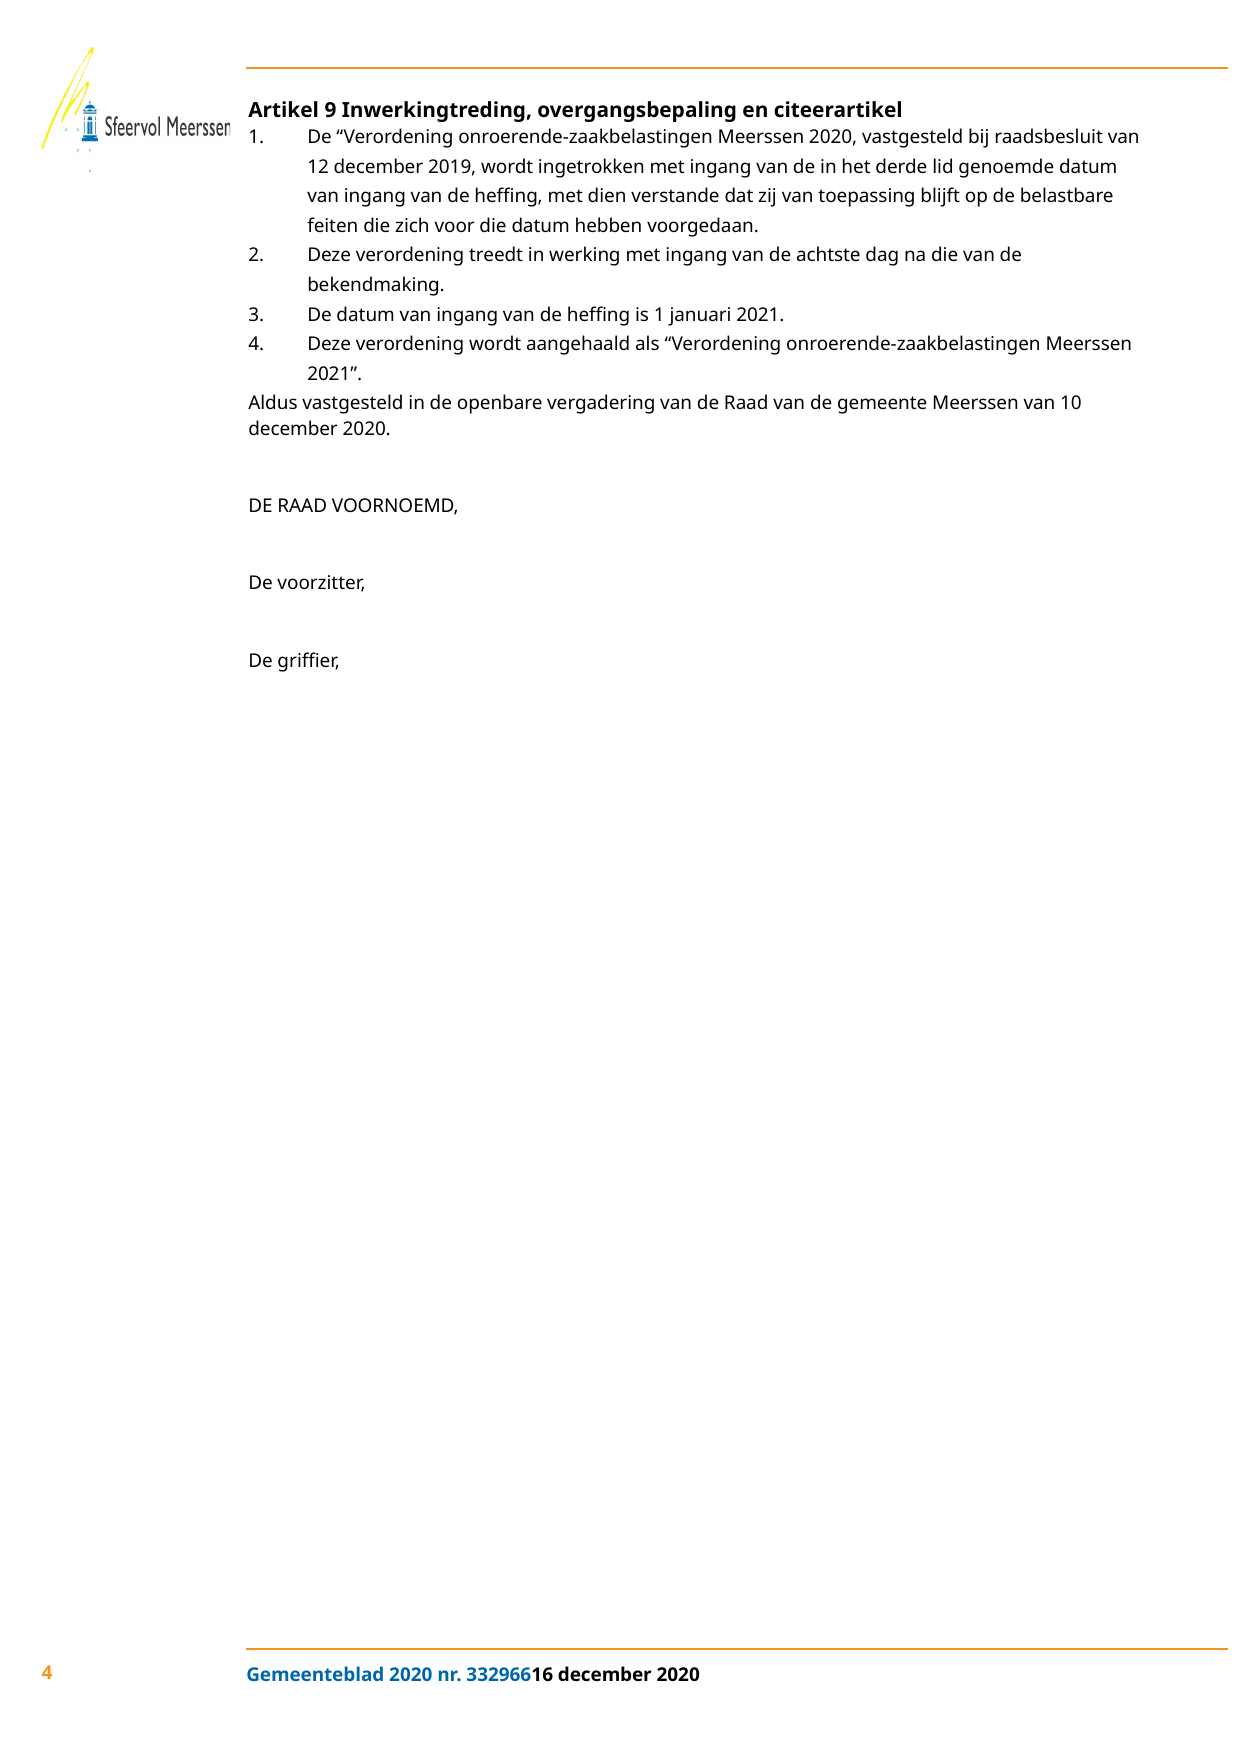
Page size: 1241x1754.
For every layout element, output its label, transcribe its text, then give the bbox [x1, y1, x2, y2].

text De voorzitter, [248, 569, 1152, 595]
text Artikel 9 Inwerkingtreding, overgangsbepaling en citeerartikel [248, 95, 1152, 123]
picture [41, 47, 231, 172]
list De “Verordening onroerende-zaakbelastingen Meerssen 2020, vastgesteld bij raadsbesluit van 12 december 2019, wordt ingetrokken met ingang van de in het derde lid genoemde datum van ingang van de heffing, met dien verstande dat zij van toepassing blijft op de belastbare feiten die zich voor die datum hebben voorgedaan. [248, 123, 1152, 238]
text Aldus vastgesteld in de openbare vergadering van de Raad van de gemeente Meerssen van 10 december 2020. [248, 389, 1152, 441]
list Deze verordening wordt aangehaald als “Verordening onroerende-zaakbelastingen Meerssen 2021”. [248, 330, 1152, 386]
list De datum van ingang van de heffing is 1 januari 2021. [248, 301, 1152, 326]
list Deze verordening treedt in werking met ingang van de achtste dag na die van de bekendmaking. [248, 242, 1152, 297]
text De griffier, [248, 647, 1152, 672]
text DE RAAD VOORNOEMD, [248, 492, 1152, 518]
